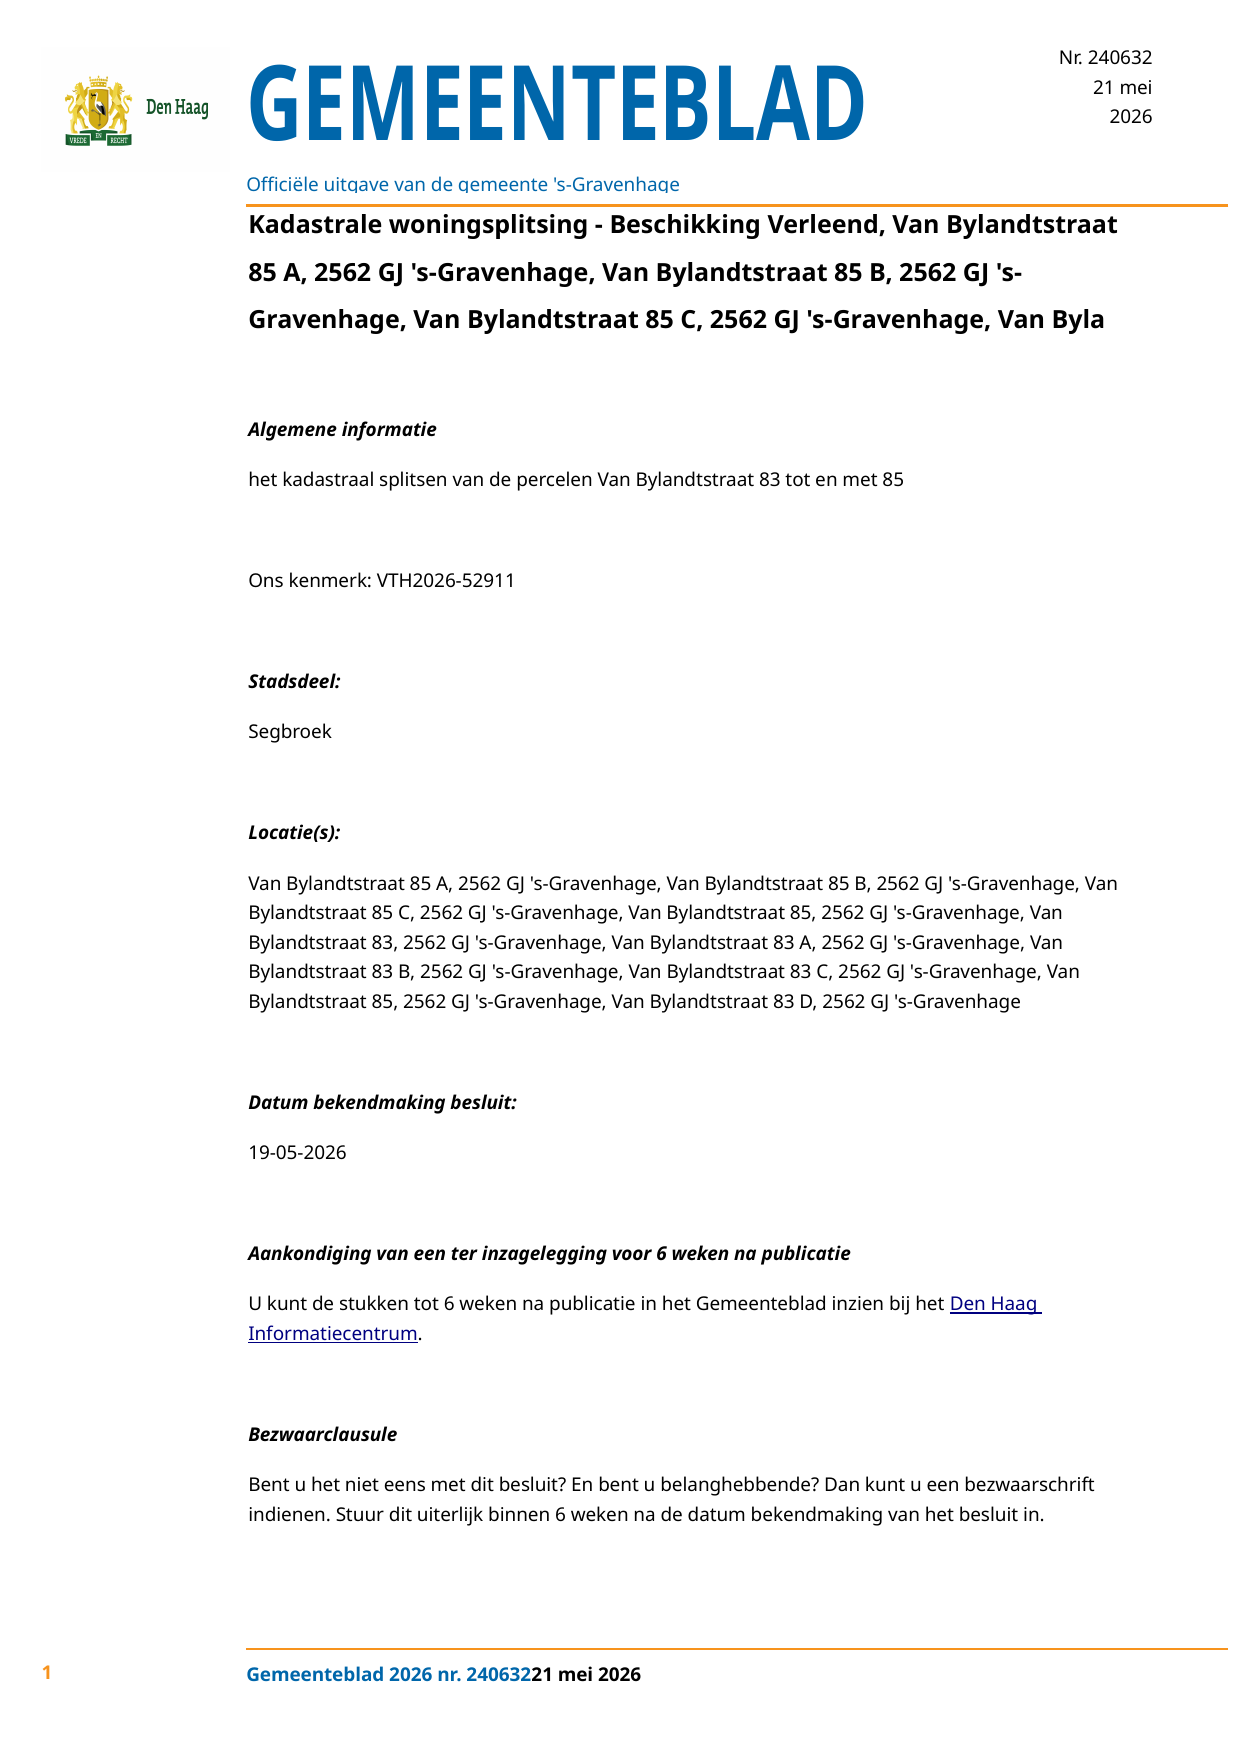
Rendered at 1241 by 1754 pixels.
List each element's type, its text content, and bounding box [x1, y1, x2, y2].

text Stadsdeel: [248, 668, 1152, 694]
text het kadastraal splitsen van de percelen Van Bylandtstraat 83 tot en met 85 [248, 466, 1152, 492]
text Bezwaarclausule [248, 1421, 1152, 1447]
text Van Bylandtstraat 85 A, 2562 GJ 's-Gravenhage, Van Bylandtstraat 85 B, 2562 GJ 's-Gravenhage, Van Bylandtstraat 85 C, 2562 GJ 's-Gravenhage, Van Bylandtstraat 85, 2562 GJ 's-Gravenhage, Van Bylandtstraat 83, 2562 GJ 's-Gravenhage, Van Bylandtstraat 83 A, 2562 GJ 's-Gravenhage, Van Bylandtstraat 83 B, 2562 GJ 's-Gravenhage, Van Bylandtstraat 83 C, 2562 GJ 's-Gravenhage, Van Bylandtstraat 85, 2562 GJ 's-Gravenhage, Van Bylandtstraat 83 D, 2562 GJ 's-Gravenhage [248, 870, 1152, 1014]
text Algemene informatie [248, 416, 1152, 442]
text Bent u het niet eens met dit besluit? En bent u belanghebbende? Dan kunt u een bezwaarschrift indienen. Stuur dit uiterlijk binnen 6 weken na de datum bekendmaking van het besluit in. [248, 1471, 1152, 1527]
text Datum bekendmaking besluit: [248, 1089, 1152, 1114]
text Locatie(s): [248, 819, 1152, 845]
text Kadastrale woningsplitsing - Beschikking Verleend, Van Bylandtstraat 85 A, 2562 GJ 's-Gravenhage, Van Bylandtstraat 85 B, 2562 GJ 's-Gravenhage, Van Bylandtstraat 85 C, 2562 GJ 's-Gravenhage, Van Byla [248, 207, 1152, 336]
picture [41, 47, 231, 172]
text Aankondiging van een ter inzagelegging voor 6 weken na publicatie [248, 1240, 1152, 1266]
text Ons kenmerk: VTH2026-52911 [248, 567, 1152, 593]
text 19-05-2026 [248, 1139, 1152, 1165]
text Segbroek [248, 718, 1152, 744]
text U kunt de stukken tot 6 weken na publicatie in het Gemeenteblad inzien bij het Den Haag Informatiecentrum. [248, 1291, 1152, 1346]
